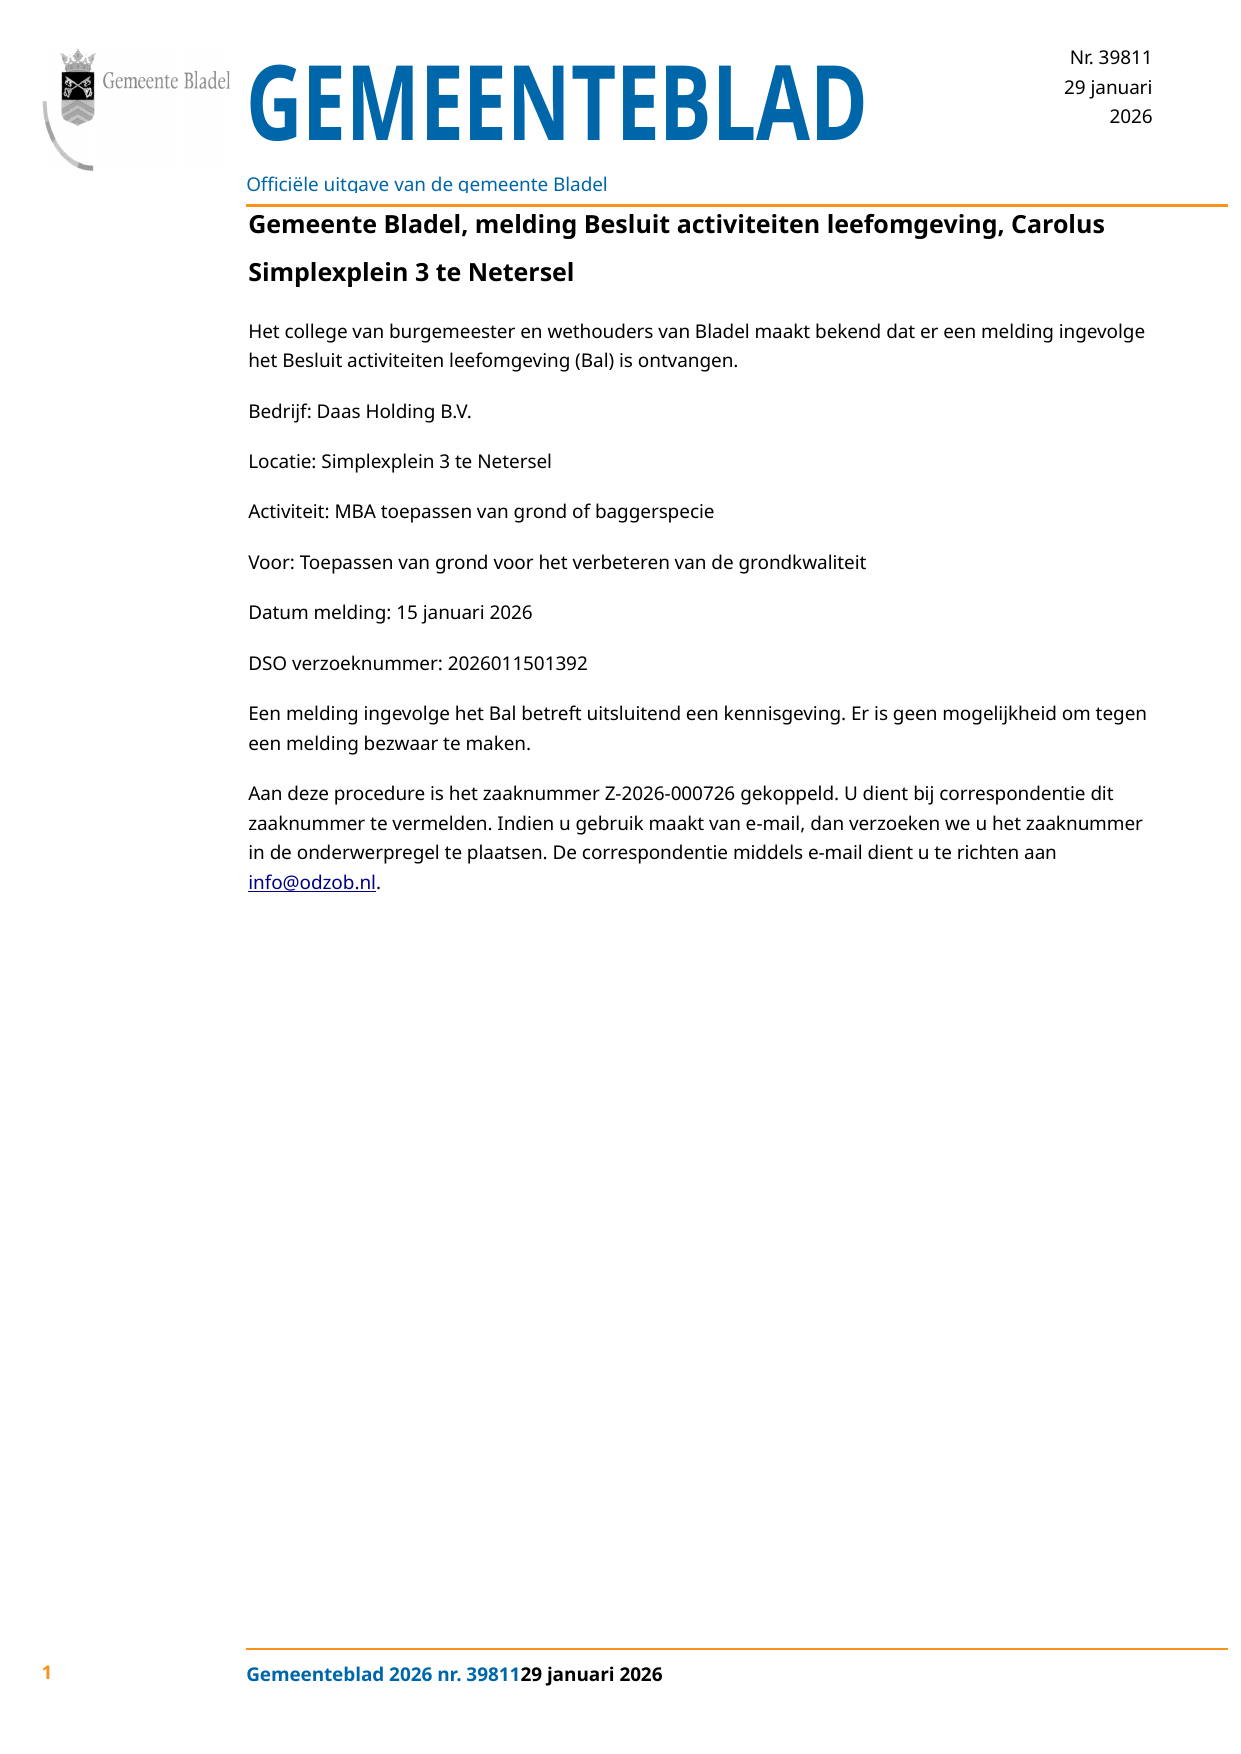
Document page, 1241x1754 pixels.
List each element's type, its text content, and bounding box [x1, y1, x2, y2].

picture [41, 47, 231, 172]
text Aan deze procedure is het zaaknummer Z-2026-000726 gekoppeld. U dient bij correspondentie dit zaaknummer te vermelden. Indien u gebruik maakt van e-mail, dan verzoeken we u het zaaknummer in de onderwerpregel te plaatsen. De correspondentie middels e-mail dient u te richten aan info@odzob.nl. [248, 780, 1152, 895]
text Voor: Toepassen van grond voor het verbeteren van de grondkwaliteit [248, 549, 1152, 575]
text DSO verzoeknummer: 2026011501392 [248, 650, 1152, 676]
text Datum melding: 15 januari 2026 [248, 599, 1152, 625]
text Bedrijf: Daas Holding B.V. [248, 398, 1152, 424]
text Het college van burgemeester en wethouders van Bladel maakt bekend dat er een melding ingevolge het Besluit activiteiten leefomgeving (Bal) is ontvangen. [248, 318, 1152, 373]
text Een melding ingevolge het Bal betreft uitsluitend een kennisgeving. Er is geen mogelijkheid om tegen een melding bezwaar te maken. [248, 700, 1152, 756]
text Locatie: Simplexplein 3 te Netersel [248, 448, 1152, 474]
text Activiteit: MBA toepassen van grond of baggerspecie [248, 499, 1152, 524]
text Gemeente Bladel, melding Besluit activiteiten leefomgeving, Carolus Simplexplein 3 te Netersel [248, 207, 1152, 288]
